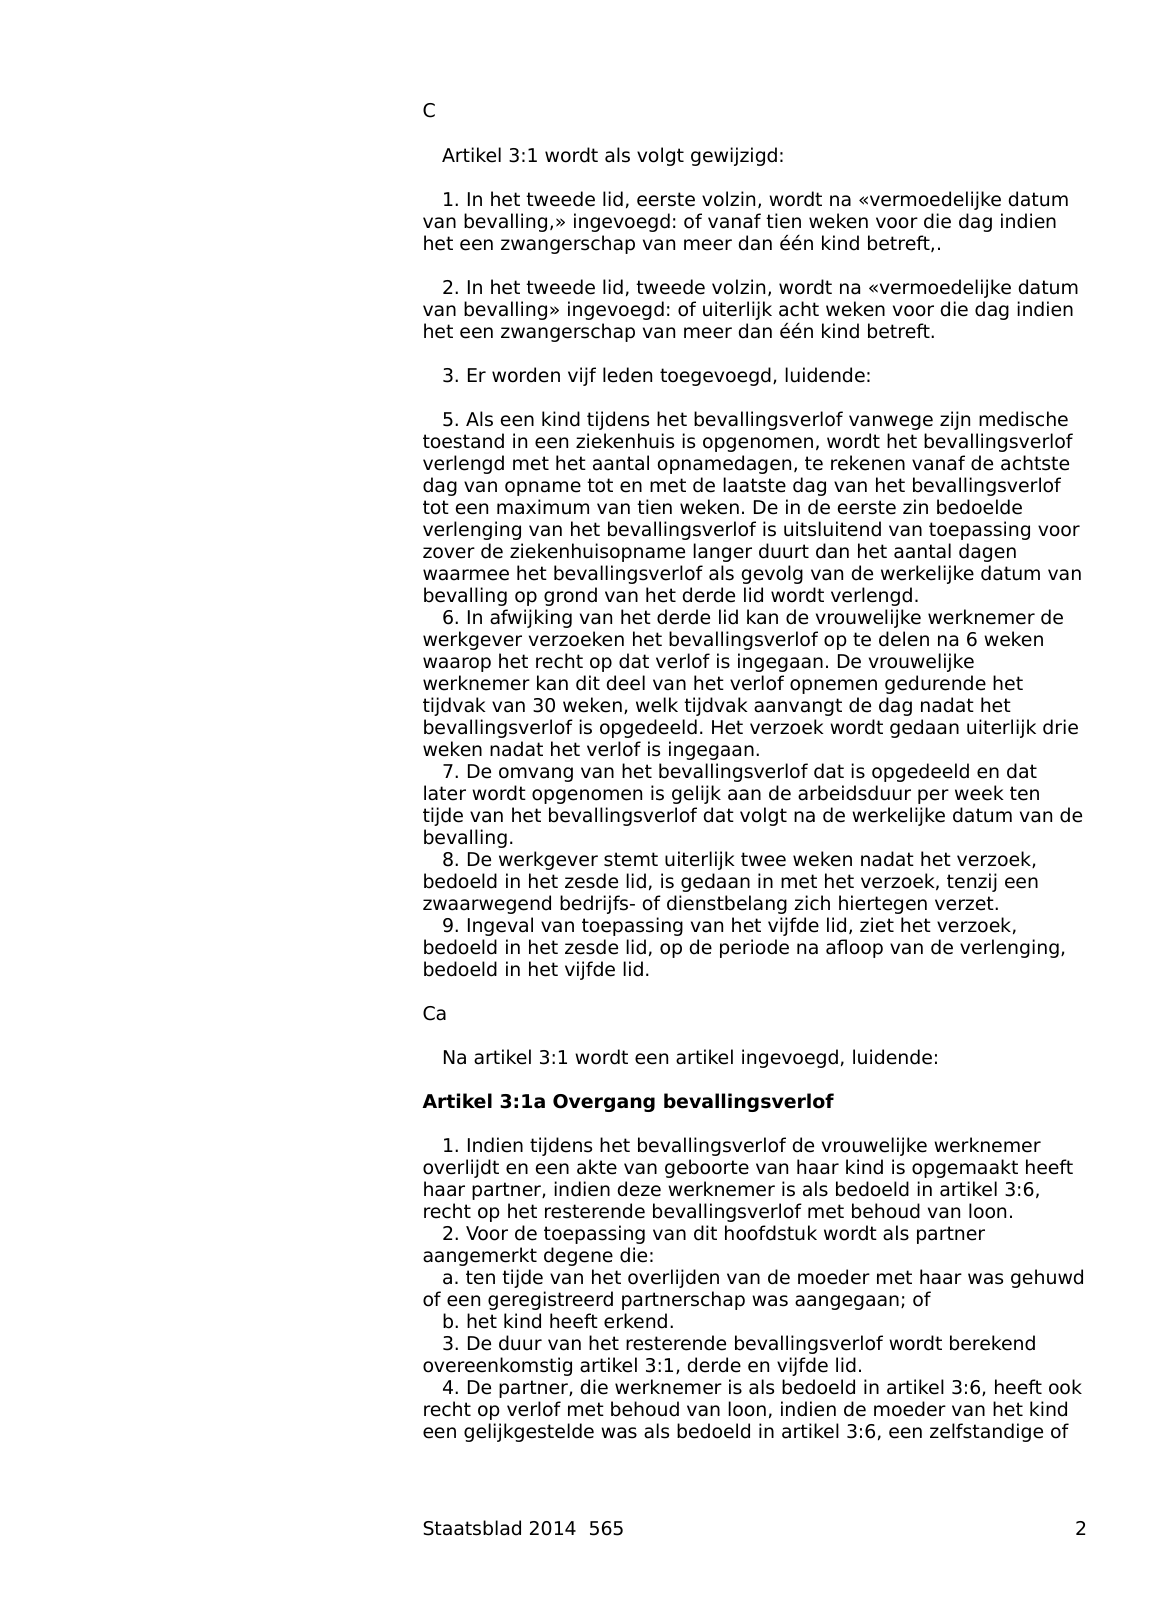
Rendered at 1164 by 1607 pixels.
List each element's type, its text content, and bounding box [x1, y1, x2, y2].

text 2. Voor de toepassing van dit hoofdstuk wordt als partner aangemerkt degene die: [422, 1223, 1087, 1267]
text 1. Indien tijdens het bevallingsverlof de vrouwelijke werknemer overlijdt en een akte van geboorte van haar kind is opgemaakt heeft haar partner, indien deze werknemer is als bedoeld in artikel 3:6, recht op het resterende bevallingsverlof met behoud van loon. [422, 1135, 1087, 1223]
text 3. De duur van het resterende bevallingsverlof wordt berekend overeenkomstig artikel 3:1, derde en vijfde lid. [422, 1333, 1087, 1377]
text 6. In afwijking van het derde lid kan de vrouwelijke werknemer de werkgever verzoeken het bevallingsverlof op te delen na 6 weken waarop het recht op dat verlof is ingegaan. De vrouwelijke werknemer kan dit deel van het verlof opnemen gedurende het tijdvak van 30 weken, welk tijdvak aanvangt de dag nadat het bevallingsverlof is opgedeeld. Het verzoek wordt gedaan uiterlijk drie weken nadat het verlof is ingegaan. [422, 607, 1087, 761]
text Artikel 3:1 wordt als volgt gewijzigd: [422, 144, 1087, 167]
subtitle Artikel 3:1a Overgang bevallingsverlof [422, 1091, 1087, 1113]
text 9. Ingeval van toepassing van het vijfde lid, ziet het verzoek, bedoeld in het zesde lid, op de periode na afloop van de verlenging, bedoeld in het vijfde lid. [422, 915, 1087, 981]
text Na artikel 3:1 wordt een artikel ingevoegd, luidende: [422, 1047, 1087, 1069]
text a. ten tijde van het overlijden van de moeder met haar was gehuwd of een geregistreerd partnerschap was aangegaan; of [422, 1267, 1087, 1311]
text 7. De omvang van het bevallingsverlof dat is opgedeeld en dat later wordt opgenomen is gelijk aan de arbeidsduur per week ten tijde van het bevallingsverlof dat volgt na de werkelijke datum van de bevalling. [422, 761, 1087, 849]
text 8. De werkgever stemt uiterlijk twee weken nadat het verzoek, bedoeld in het zesde lid, is gedaan in met het verzoek, tenzij een zwaarwegend bedrijfs- of dienstbelang zich hiertegen verzet. [422, 849, 1087, 915]
text 5. Als een kind tijdens het bevallingsverlof vanwege zijn medische toestand in een ziekenhuis is opgenomen, wordt het bevallingsverlof verlengd met het aantal opnamedagen, te rekenen vanaf de achtste dag van opname tot en met de laatste dag van het bevallingsverlof tot een maximum van tien weken. De in de eerste zin bedoelde verlenging van het bevallingsverlof is uitsluitend van toepassing voor zover de ziekenhuisopname langer duurt dan het aantal dagen waarmee het bevallingsverlof als gevolg van de werkelijke datum van bevalling op grond van het derde lid wordt verlengd. [422, 409, 1087, 607]
text 2. In het tweede lid, tweede volzin, wordt na «vermoedelijke datum van bevalling» ingevoegd: of uiterlijk acht weken voor die dag indien het een zwangerschap van meer dan één kind betreft. [422, 277, 1087, 343]
text 1. In het tweede lid, eerste volzin, wordt na «vermoedelijke datum van bevalling,» ingevoegd: of vanaf tien weken voor die dag indien het een zwangerschap van meer dan één kind betreft,. [422, 189, 1087, 255]
text 4. De partner, die werknemer is als bedoeld in artikel 3:6, heeft ook recht op verlof met behoud van loon, indien de moeder van het kind een gelijkgestelde was als bedoeld in artikel 3:6, een zelfstandige of [422, 1377, 1087, 1443]
text b. het kind heeft erkend. [422, 1311, 1087, 1333]
text Ca [422, 1003, 1087, 1025]
text C [422, 100, 1087, 122]
text 3. Er worden vijf leden toegevoegd, luidende: [422, 365, 1087, 387]
